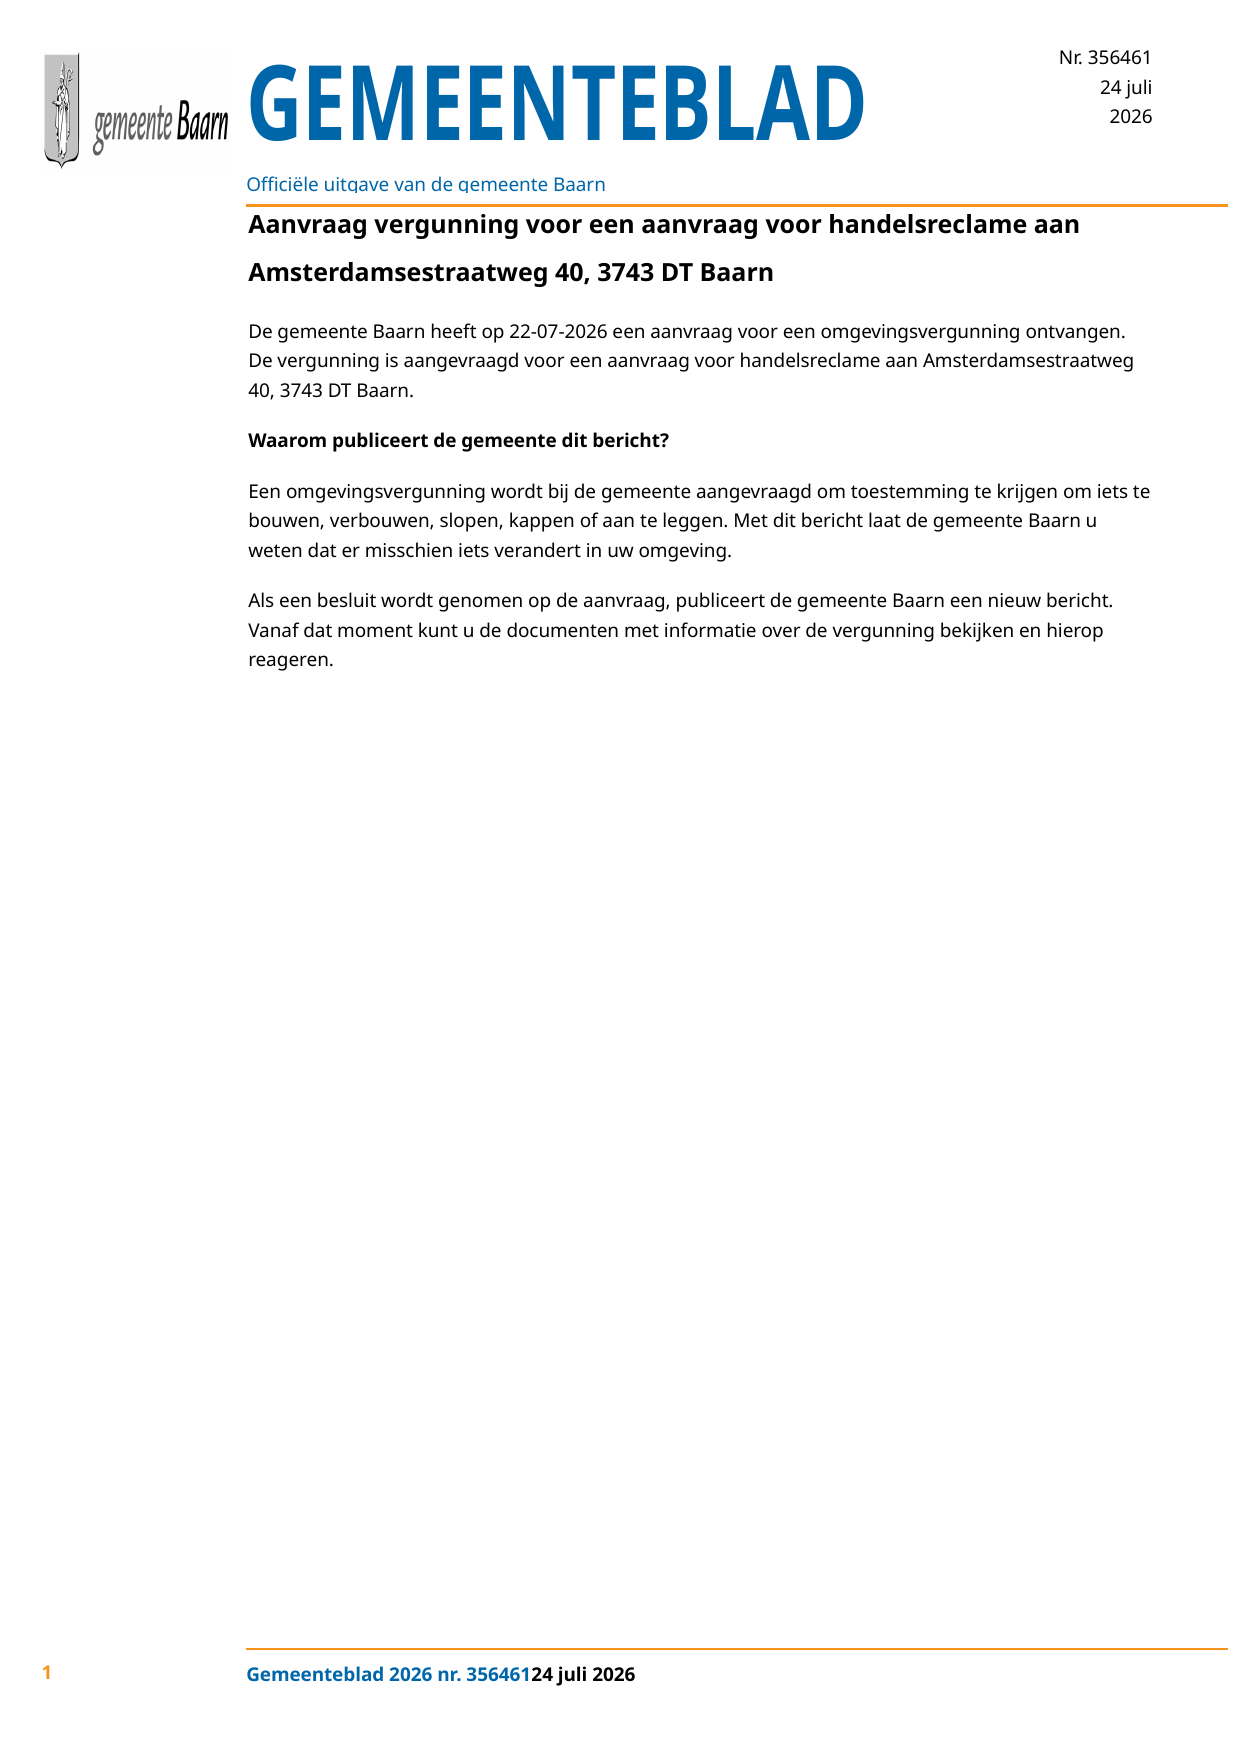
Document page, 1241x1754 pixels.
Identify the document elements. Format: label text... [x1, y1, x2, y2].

text Waarom publiceert de gemeente dit bericht? [248, 427, 1152, 453]
text Een omgevingsvergunning wordt bij de gemeente aangevraagd om toestemming te krijgen om iets te bouwen, verbouwen, slopen, kappen of aan te leggen. Met dit bericht laat de gemeente Baarn u weten dat er misschien iets verandert in uw omgeving. [248, 478, 1152, 563]
text De gemeente Baarn heeft op 22-07-2026 een aanvraag voor een omgevingsvergunning ontvangen. De vergunning is aangevraagd voor een aanvraag voor handelsreclame aan Amsterdamsestraatweg 40, 3743 DT Baarn. [248, 318, 1152, 403]
picture [41, 47, 231, 172]
text Aanvraag vergunning voor een aanvraag voor handelsreclame aan Amsterdamsestraatweg 40, 3743 DT Baarn [248, 207, 1152, 288]
text Als een besluit wordt genomen op de aanvraag, publiceert de gemeente Baarn een nieuw bericht. Vanaf dat moment kunt u de documenten met informatie over de vergunning bekijken en hierop reageren. [248, 587, 1152, 672]
